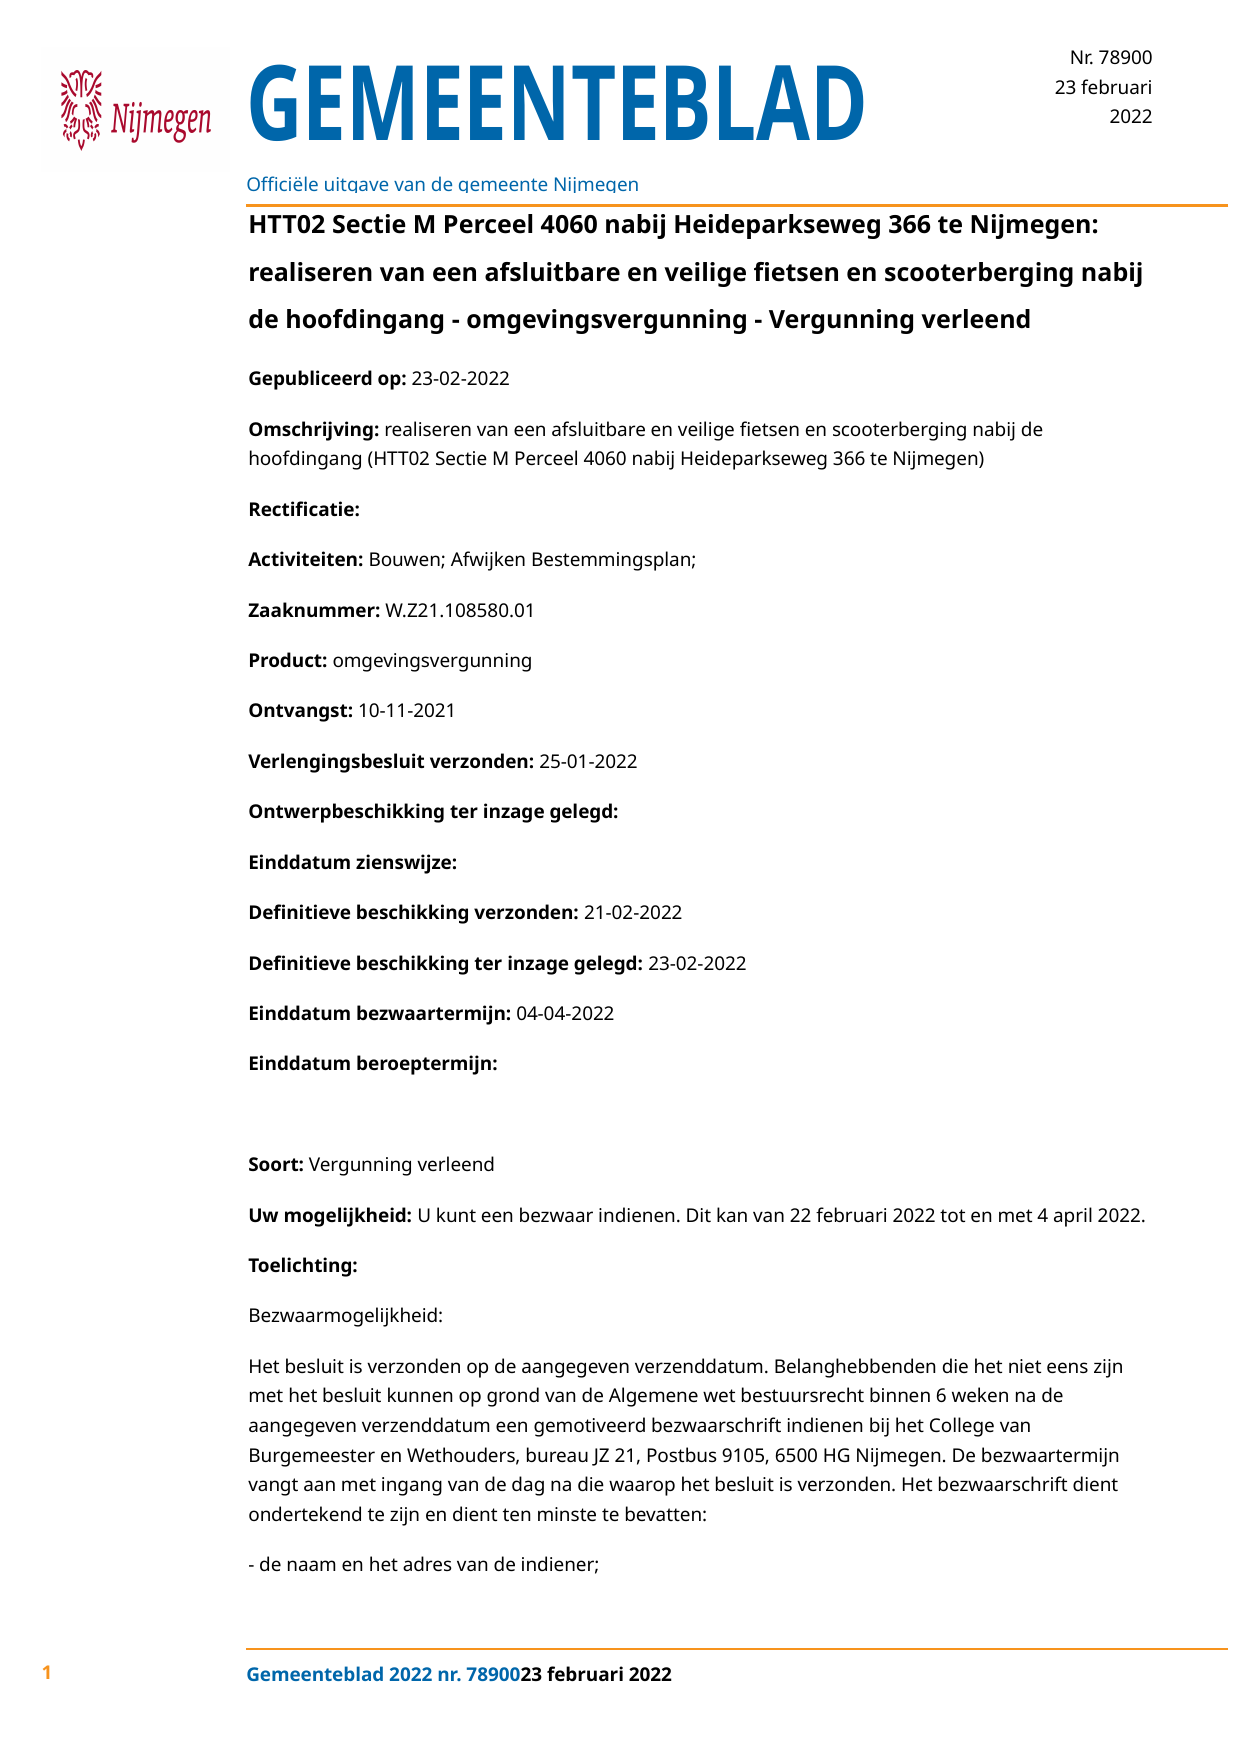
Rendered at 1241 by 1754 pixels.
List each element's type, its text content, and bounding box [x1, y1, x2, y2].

text Soort: Vergunning verleend [248, 1151, 1152, 1177]
text Het besluit is verzonden op de aangegeven verzenddatum. Belanghebbenden die het niet eens zijn met het besluit kunnen op grond van de Algemene wet bestuursrecht binnen 6 weken na de aangegeven verzenddatum een gemotiveerd bezwaarschrift indienen bij het College van Burgemeester en Wethouders, bureau JZ 21, Postbus 9105, 6500 HG Nijmegen. De bezwaartermijn vangt aan met ingang van de dag na die waarop het besluit is verzonden. Het bezwaarschrift dient ondertekend te zijn en dient ten minste te bevatten: [248, 1353, 1152, 1527]
text Definitieve beschikking ter inzage gelegd: 23-02-2022 [248, 950, 1152, 975]
text Rectificatie: [248, 496, 1152, 522]
text Ontvangst: 10-11-2021 [248, 698, 1152, 723]
text Gepubliceerd op: 23-02-2022 [248, 366, 1152, 391]
text Bezwaarmogelijkheid: [248, 1303, 1152, 1328]
text Zaaknummer: W.Z21.108580.01 [248, 597, 1152, 622]
text Definitieve beschikking verzonden: 21-02-2022 [248, 899, 1152, 925]
text Ontwerpbeschikking ter inzage gelegd: [248, 798, 1152, 824]
text Einddatum bezwaartermijn: 04-04-2022 [248, 1000, 1152, 1026]
text Einddatum zienswijze: [248, 849, 1152, 874]
picture [41, 47, 231, 172]
text Omschrijving: realiseren van een afsluitbare en veilige fietsen en scooterberging nabij de hoofdingang (HTT02 Sectie M Perceel 4060 nabij Heideparkseweg 366 te Nijmegen) [248, 416, 1152, 471]
text Activiteiten: Bouwen; Afwijken Bestemmingsplan; [248, 546, 1152, 572]
text Uw mogelijkheid: U kunt een bezwaar indienen. Dit kan van 22 februari 2022 tot en met 4 april 2022. [248, 1202, 1152, 1227]
text Toelichting: [248, 1252, 1152, 1278]
text Product: omgevingsvergunning [248, 647, 1152, 673]
text Verlengingsbesluit verzonden: 25-01-2022 [248, 748, 1152, 774]
text - de naam en het adres van de indiener; [248, 1551, 1152, 1577]
text HTT02 Sectie M Perceel 4060 nabij Heideparkseweg 366 te Nijmegen: realiseren van een afsluitbare en veilige fietsen en scooterberging nabij de hoofdingang - omgevingsvergunning - Vergunning verleend [248, 207, 1152, 336]
text Einddatum beroeptermijn: [248, 1051, 1152, 1076]
